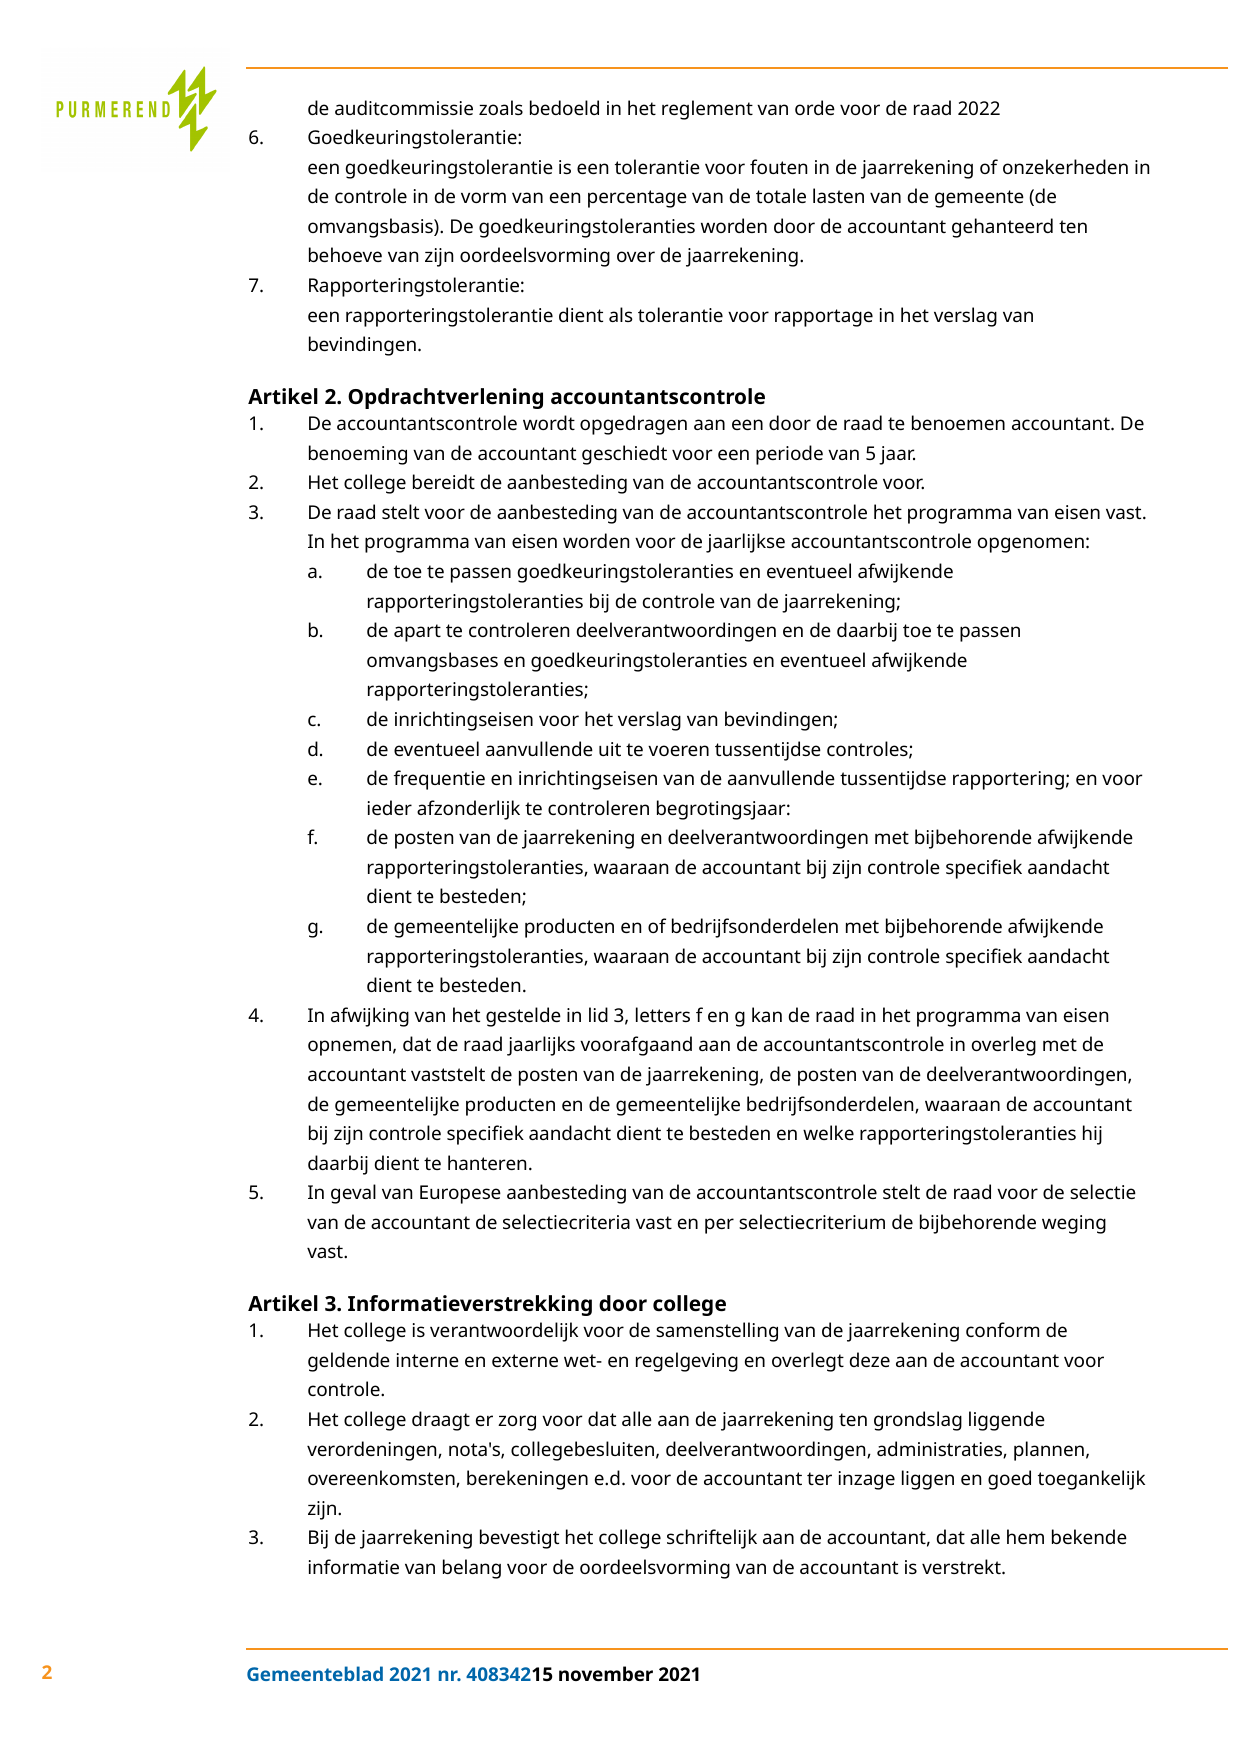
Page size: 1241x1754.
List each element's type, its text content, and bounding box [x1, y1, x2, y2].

picture [41, 47, 231, 172]
list de apart te controleren deelverantwoordingen en de daarbij toe te passen omvangsbases en goedkeuringstoleranties en eventueel afwijkende rapporteringstoleranties; [307, 617, 1152, 702]
list de gemeentelijke producten en of bedrijfsonderdelen met bijbehorende afwijkende rapporteringstoleranties, waaraan de accountant bij zijn controle specifiek aandacht dient te besteden. [307, 913, 1152, 998]
list de frequentie en inrichtingseisen van de aanvullende tussentijdse rapportering; en voor ieder afzonderlijk te controleren begrotingsjaar: [307, 765, 1152, 821]
list Het college is verantwoordelijk voor de samenstelling van de jaarrekening conform de geldende interne en externe wet- en regelgeving en overlegt deze aan de accountant voor controle. [248, 1317, 1152, 1402]
list de posten van de jaarrekening en deelverantwoordingen met bijbehorende afwijkende rapporteringstoleranties, waaraan de accountant bij zijn controle specifiek aandacht dient te besteden; [307, 824, 1152, 909]
list de toe te passen goedkeuringstoleranties en eventueel afwijkende rapporteringstoleranties bij de controle van de jaarrekening; [307, 558, 1152, 613]
list de inrichtingseisen voor het verslag van bevindingen; [307, 706, 1152, 732]
list In afwijking van het gestelde in lid 3, letters f en g kan de raad in het programma van eisen opnemen, dat de raad jaarlijks voorafgaand aan de accountantscontrole in overleg met de accountant vaststelt de posten van de jaarrekening, de posten van de deelverantwoordingen, de gemeentelijke producten en de gemeentelijke bedrijfsonderdelen, waaraan de accountant bij zijn controle specifiek aandacht dient te besteden en welke rapporteringstoleranties hij daarbij dient te hanteren. [248, 1002, 1152, 1176]
text Artikel 2. Opdrachtverlening accountantscontrole [248, 382, 1152, 410]
list Het college bereidt de aanbesteding van de accountantscontrole voor. [248, 469, 1152, 495]
text Artikel 3. Informatieverstrekking door college [248, 1289, 1152, 1317]
list Goedkeuringstolerantie: [248, 124, 1152, 150]
list Bij de jaarrekening bevestigt het college schriftelijk aan de accountant, dat alle hem bekende informatie van belang voor de oordeelsvorming van de accountant is verstrekt. [248, 1524, 1152, 1580]
list De raad stelt voor de aanbesteding van de accountantscontrole het programma van eisen vast. In het programma van eisen worden voor de jaarlijkse accountantscontrole opgenomen: [248, 499, 1152, 554]
list een goedkeuringstolerantie is een tolerantie voor fouten in de jaarrekening of onzekerheden in de controle in de vorm van een percentage van de totale lasten van de gemeente (de omvangsbasis). De goedkeuringstoleranties worden door de accountant gehanteerd ten behoeve van zijn oordeelsvorming over de jaarrekening. [248, 154, 1152, 268]
list Rapporteringstolerantie: [248, 272, 1152, 298]
list De accountantscontrole wordt opgedragen aan een door de raad te benoemen accountant. De benoeming van de accountant geschiedt voor een periode van 5 jaar. [248, 410, 1152, 466]
list de eventueel aanvullende uit te voeren tussentijdse controles; [307, 736, 1152, 761]
list de auditcommissie zoals bedoeld in het reglement van orde voor de raad 2022 [248, 95, 1152, 121]
list Het college draagt er zorg voor dat alle aan de jaarrekening ten grondslag liggende verordeningen, nota's, collegebesluiten, deelverantwoordingen, administraties, plannen, overeenkomsten, berekeningen e.d. voor de accountant ter inzage liggen en goed toegankelijk zijn. [248, 1406, 1152, 1521]
list In geval van Europese aanbesteding van de accountantscontrole stelt de raad voor de selectie van de accountant de selectiecriteria vast en per selectiecriterium de bijbehorende weging vast. [248, 1179, 1152, 1264]
list een rapporteringstolerantie dient als tolerantie voor rapportage in het verslag van bevindingen. [248, 302, 1152, 357]
